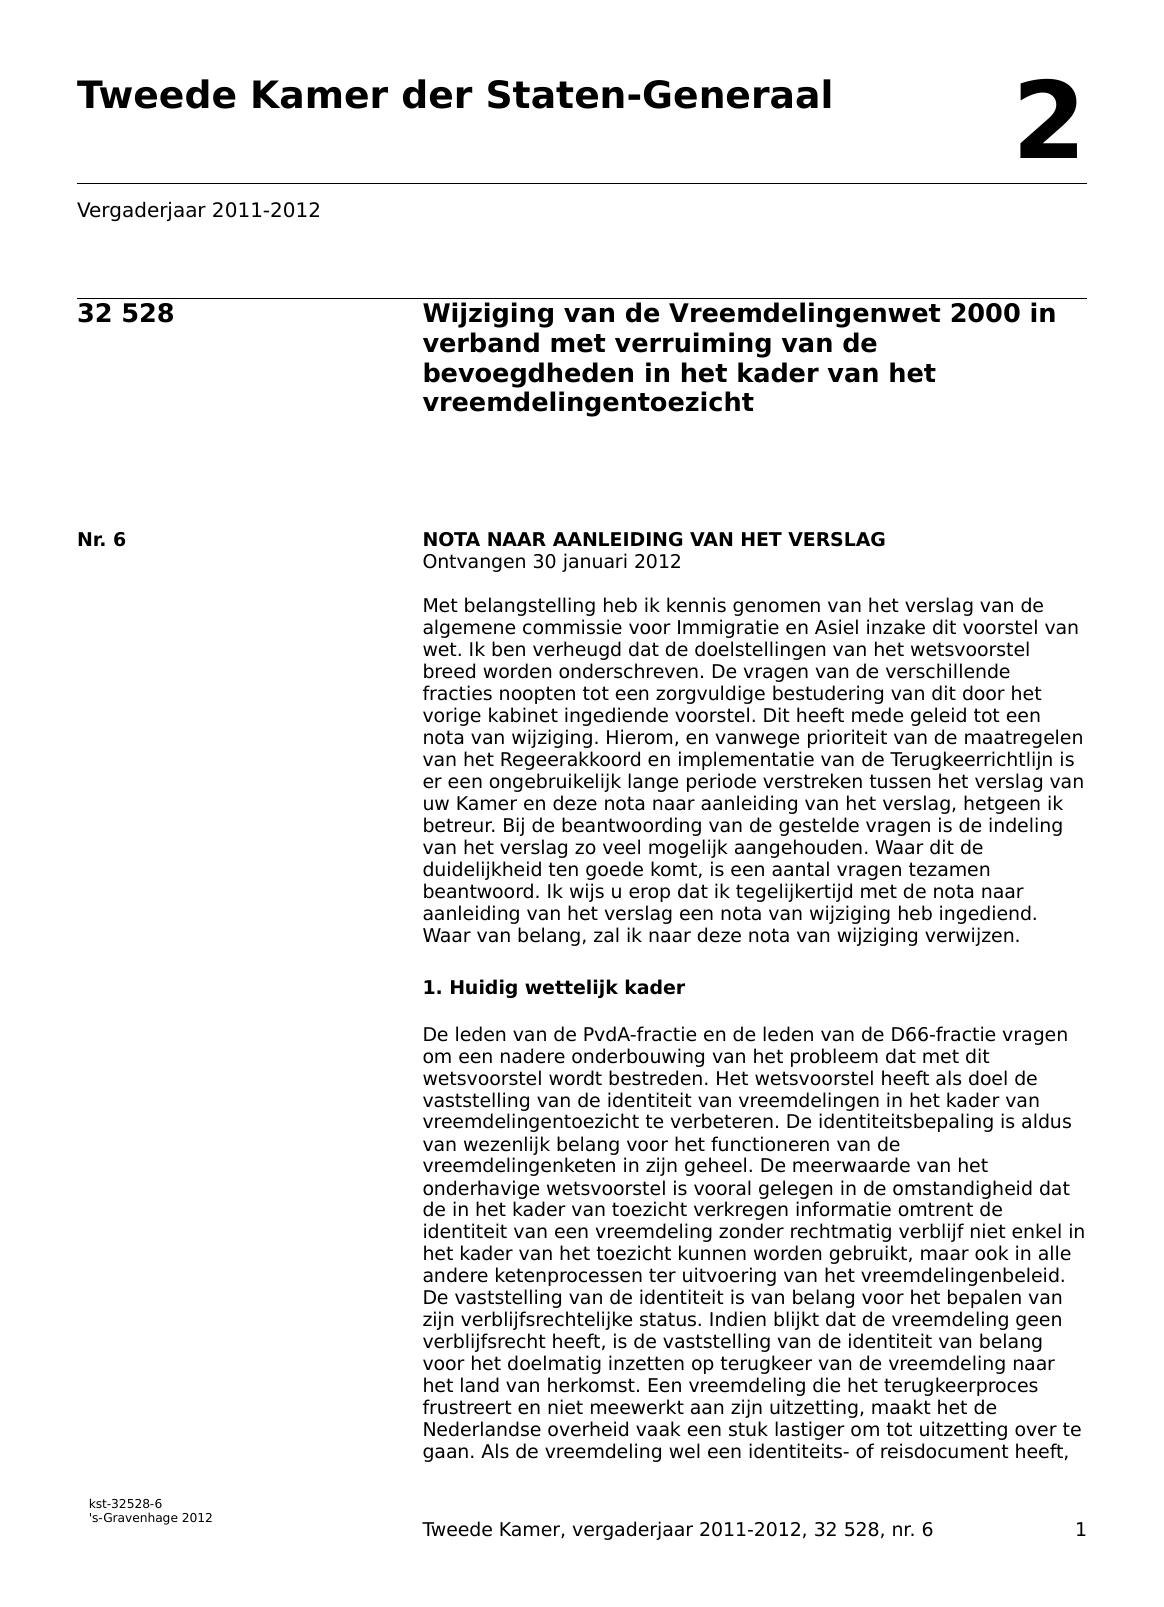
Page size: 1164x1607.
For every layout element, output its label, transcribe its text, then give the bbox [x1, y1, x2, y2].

text 's-Gravenhage 2012 [88, 1511, 323, 1525]
table_header 2 [886, 59, 1087, 183]
subtitle Nr. 6 NOTA NAAR AANLEIDING VAN HET VERSLAG [77, 529, 1087, 551]
text De leden van de PvdA-fractie en de leden van de D66-fractie vragen om een nadere onderbouwing van het probleem dat met dit wetsvoorstel wordt bestreden. Het wetsvoorstel heeft als doel de vaststelling van de identiteit van vreemdelingen in het kader van vreemdelingentoezicht te verbeteren. De identiteitsbepaling is aldus van wezenlijk belang voor het functioneren van de vreemdelingenketen in zijn geheel. De meerwaarde van het onderhavige wetsvoorstel is vooral gelegen in de omstandigheid dat de in het kader van toezicht verkregen informatie omtrent de identiteit van een vreemdeling zonder rechtmatig verblijf niet enkel in het kader van het toezicht kunnen worden gebruikt, maar ook in alle andere ketenprocessen ter uitvoering van het vreemdelingenbeleid. De vaststelling van de identiteit is van belang voor het bepalen van zijn verblijfsrechtelijke status. Indien blijkt dat de vreemdeling geen verblijfsrecht heeft, is de vaststelling van de identiteit van belang voor het doelmatig inzetten op terugkeer van de vreemdeling naar het land van herkomst. Een vreemdeling die het terugkeerproces frustreert en niet meewerkt aan zijn uitzetting, maakt het de Nederlandse overheid vaak een stuk lastiger om tot uitzetting over te gaan. Als de vreemdeling wel een identiteits- of reisdocument heeft, [422, 1023, 1087, 1463]
subtitle 32 528 Wijziging van de Vreemdelingenwet 2000 in verband met verruiming van de bevoegdheden in het kader van het vreemdelingentoezicht [77, 299, 1087, 418]
text Met belangstelling heb ik kennis genomen van het verslag van de algemene commissie voor Immigratie en Asiel inzake dit voorstel van wet. Ik ben verheugd dat de doelstellingen van het wetsvoorstel breed worden onderschreven. De vragen van de verschillende fracties noopten tot een zorgvuldige bestudering van dit door het vorige kabinet ingediende voorstel. Dit heeft mede geleid tot een nota van wijziging. Hierom, en vanwege prioriteit van de maatregelen van het Regeerakkoord en implementatie van de Terugkeerrichtlijn is er een ongebruikelijk lange periode verstreken tussen het verslag van uw Kamer en deze nota naar aanleiding van het verslag, hetgeen ik betreur. Bij de beantwoording van de gestelde vragen is de indeling van het verslag zo veel mogelijk aangehouden. Waar dit de duidelijkheid ten goede komt, is een aantal vragen tezamen beantwoord. Ik wijs u erop dat ik tegelijkertijd met de nota naar aanleiding van het verslag een nota van wijziging heb ingediend. Waar van belang, zal ik naar deze nota van wijziging verwijzen. [422, 595, 1087, 947]
text kst-32528-6 [88, 1497, 323, 1511]
table_cell Vergaderjaar 2011-2012 [77, 184, 1087, 298]
text Ontvangen 30 januari 2012 [422, 551, 1087, 573]
table_header Tweede Kamer der Staten-Generaal [77, 59, 886, 183]
subtitle 1. Huidig wettelijk kader [422, 977, 1087, 998]
